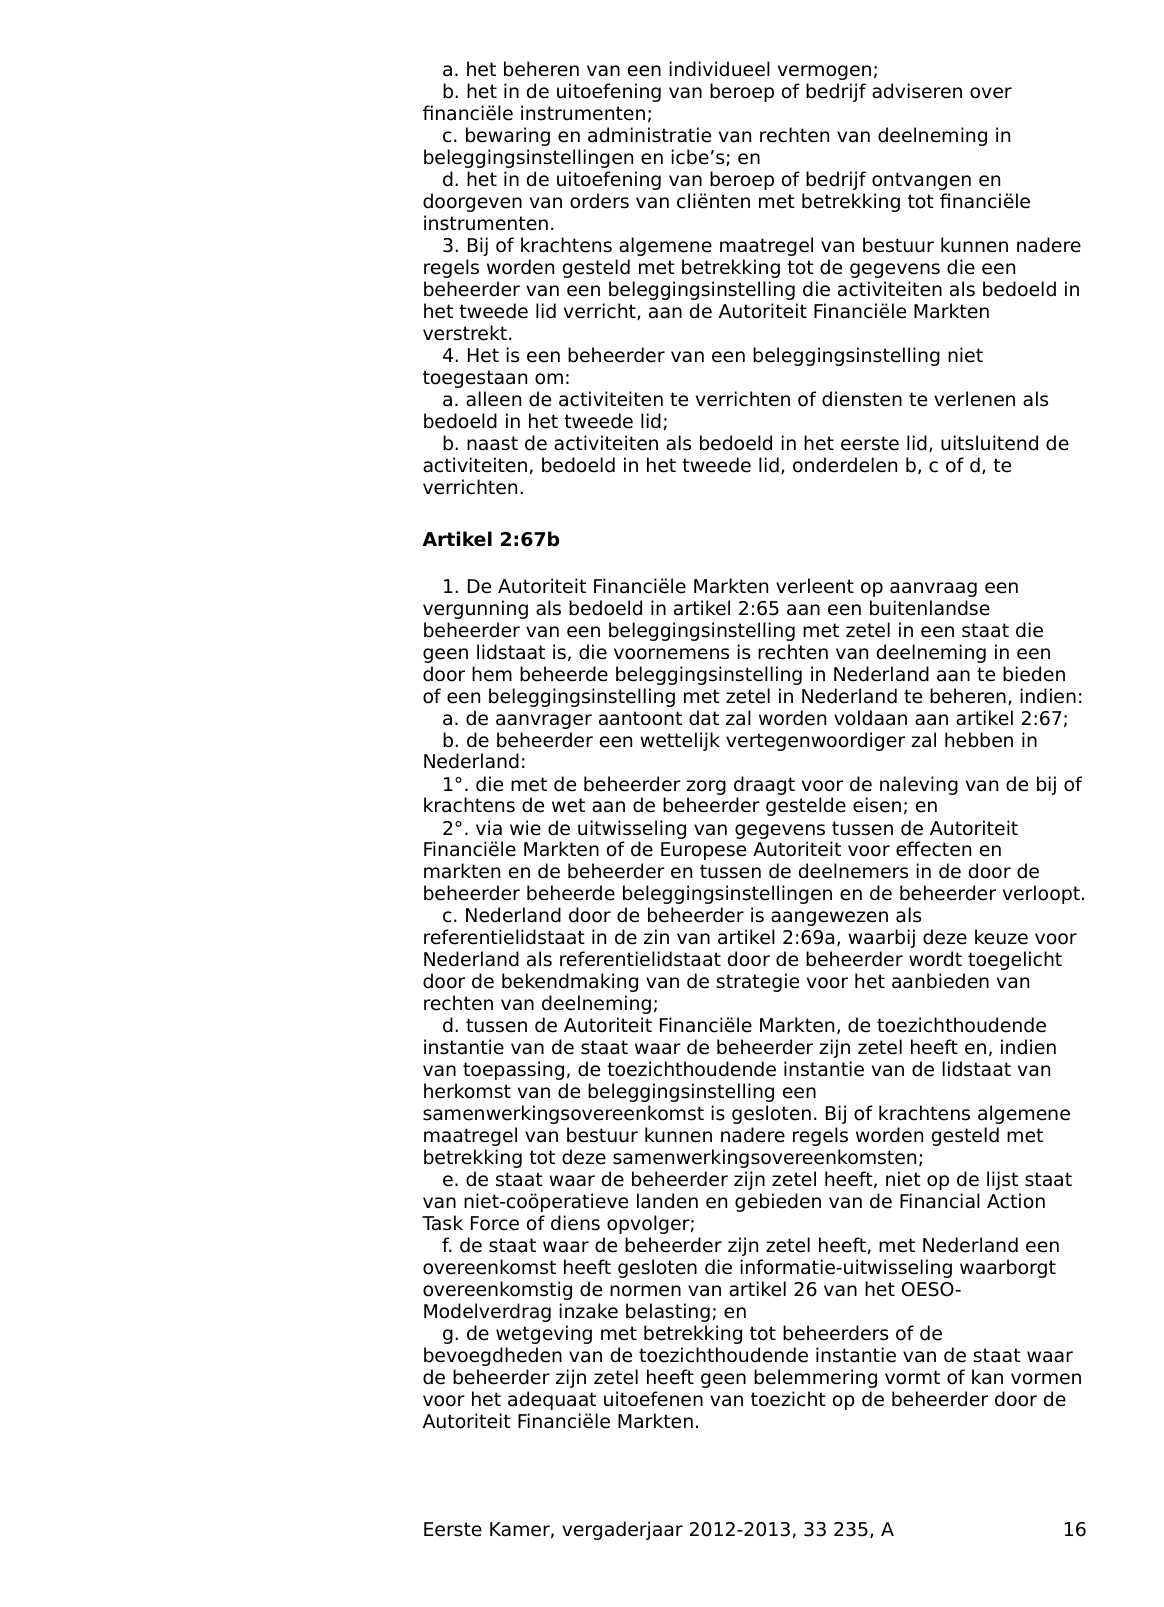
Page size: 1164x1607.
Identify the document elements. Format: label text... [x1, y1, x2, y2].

text g. de wetgeving met betrekking tot beheerders of de bevoegdheden van de toezichthoudende instantie van de staat waar de beheerder zijn zetel heeft geen belemmering vormt of kan vormen voor het adequaat uitoefenen van toezicht op de beheerder door de Autoriteit Financiële Markten. [422, 1323, 1087, 1433]
text f. de staat waar de beheerder zijn zetel heeft, met Nederland een overeenkomst heeft gesloten die informatie-uitwisseling waarborgt overeenkomstig de normen van artikel 26 van het OESO-Modelverdrag inzake belasting; en [422, 1235, 1087, 1323]
text a. het beheren van een individueel vermogen; [422, 59, 1087, 81]
text 2°. via wie de uitwisseling van gegevens tussen de Autoriteit Financiële Markten of de Europese Autoriteit voor effecten en markten en de beheerder en tussen de deelnemers in de door de beheerder beheerde beleggingsinstellingen en de beheerder verloopt. [422, 817, 1087, 905]
text a. alleen de activiteiten te verrichten of diensten te verlenen als bedoeld in het tweede lid; [422, 389, 1087, 433]
text c. bewaring en administratie van rechten van deelneming in beleggingsinstellingen en icbe’s; en [422, 125, 1087, 169]
text 4. Het is een beheerder van een beleggingsinstelling niet toegestaan om: [422, 345, 1087, 389]
text d. het in de uitoefening van beroep of bedrijf ontvangen en doorgeven van orders van cliënten met betrekking tot financiële instrumenten. [422, 169, 1087, 235]
text a. de aanvrager aantoont dat zal worden voldaan aan artikel 2:67; [422, 707, 1087, 729]
text b. naast de activiteiten als bedoeld in het eerste lid, uitsluitend de activiteiten, bedoeld in het tweede lid, onderdelen b, c of d, te verrichten. [422, 433, 1087, 499]
text 1°. die met de beheerder zorg draagt voor de naleving van de bij of krachtens de wet aan de beheerder gestelde eisen; en [422, 773, 1087, 817]
text b. het in de uitoefening van beroep of bedrijf adviseren over financiële instrumenten; [422, 81, 1087, 125]
text c. Nederland door de beheerder is aangewezen als referentielidstaat in de zin van artikel 2:69a, waarbij deze keuze voor Nederland als referentielidstaat door de beheerder wordt toegelicht door de bekendmaking van de strategie voor het aanbieden van rechten van deelneming; [422, 905, 1087, 1015]
text 1. De Autoriteit Financiële Markten verleent op aanvraag een vergunning als bedoeld in artikel 2:65 aan een buitenlandse beheerder van een beleggingsinstelling met zetel in een staat die geen lidstaat is, die voornemens is rechten van deelneming in een door hem beheerde beleggingsinstelling in Nederland aan te bieden of een beleggingsinstelling met zetel in Nederland te beheren, indien: [422, 576, 1087, 707]
text 3. Bij of krachtens algemene maatregel van bestuur kunnen nadere regels worden gesteld met betrekking tot de gegevens die een beheerder van een beleggingsinstelling die activiteiten als bedoeld in het tweede lid verricht, aan de Autoriteit Financiële Markten verstrekt. [422, 235, 1087, 345]
text e. de staat waar de beheerder zijn zetel heeft, niet op de lijst staat van niet-coöperatieve landen en gebieden van de Financial Action Task Force of diens opvolger; [422, 1169, 1087, 1235]
text b. de beheerder een wettelijk vertegenwoordiger zal hebben in Nederland: [422, 729, 1087, 773]
text d. tussen de Autoriteit Financiële Markten, de toezichthoudende instantie van de staat waar de beheerder zijn zetel heeft en, indien van toepassing, de toezichthoudende instantie van de lidstaat van herkomst van de beleggingsinstelling een samenwerkingsovereenkomst is gesloten. Bij of krachtens algemene maatregel van bestuur kunnen nadere regels worden gesteld met betrekking tot deze samenwerkingsovereenkomsten; [422, 1015, 1087, 1169]
subtitle Artikel 2:67b [422, 529, 1087, 551]
